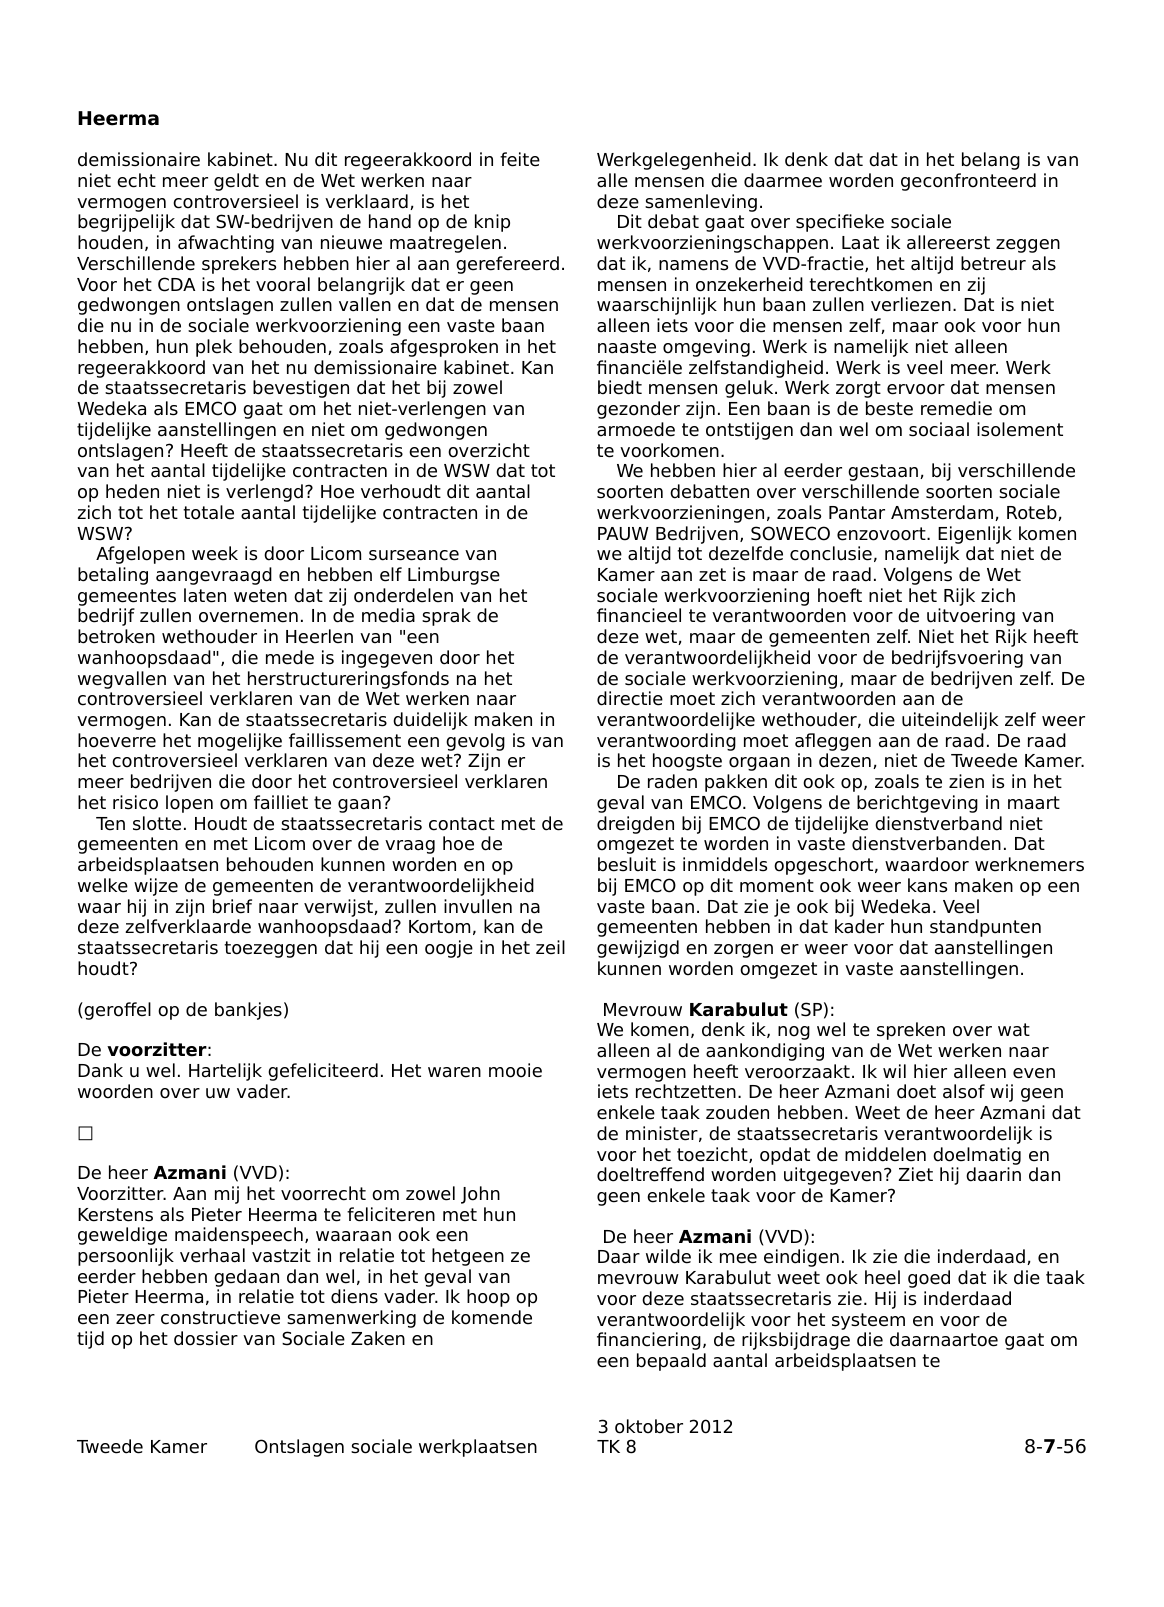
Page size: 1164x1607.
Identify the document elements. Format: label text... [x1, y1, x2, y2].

text Voorzitter. Aan mij het voorrecht om zowel John Kerstens als Pieter Heerma te feliciteren met hun geweldige maidenspeech, waaraan ook een persoonlijk verhaal vastzit in relatie tot hetgeen ze eerder hebben gedaan dan wel, in het geval van Pieter Heerma, in relatie tot diens vader. Ik hoop op een zeer constructieve samenwerking de komende tijd op het dossier van Sociale Zaken en [77, 1184, 567, 1349]
text Ten slotte. Houdt de staatssecretaris contact met de gemeenten en met Licom over de vraag hoe de arbeidsplaatsen behouden kunnen worden en op welke wijze de gemeenten de verantwoordelijkheid waar hij in zijn brief naar verwijst, zullen invullen na deze zelfverklaarde wanhoopsdaad? Kortom, kan de staatssecretaris toezeggen dat hij een oogje in het zeil houdt? [77, 813, 567, 979]
text Dank u wel. Hartelijk gefeliciteerd. Het waren mooie woorden over uw vader. [77, 1061, 567, 1102]
text De heer Azmani (VVD): [77, 1163, 567, 1184]
text We komen, denk ik, nog wel te spreken over wat alleen al de aankondiging van de Wet werken naar vermogen heeft veroorzaakt. Ik wil hier alleen even iets rechtzetten. De heer Azmani doet alsof wij geen enkele taak zouden hebben. Weet de heer Azmani dat de minister, de staatssecretaris verantwoordelijk is voor het toezicht, opdat de middelen doelmatig en doeltreffend worden uitgegeven? Ziet hij daarin dan geen enkele taak voor de Kamer? [596, 1020, 1087, 1207]
text (geroffel op de bankjes) [77, 999, 567, 1020]
text demissionaire kabinet. Nu dit regeerakkoord in feite niet echt meer geldt en de Wet werken naar vermogen controversieel is verklaard, is het begrijpelijk dat SW-bedrijven de hand op de knip houden, in afwachting van nieuwe maatregelen. Verschillende sprekers hebben hier al aan gerefereerd. Voor het CDA is het vooral belangrijk dat er geen gedwongen ontslagen zullen vallen en dat de mensen die nu in de sociale werkvoorziening een vaste baan hebben, hun plek behouden, zoals afgesproken in het regeerakkoord van het nu demissionaire kabinet. Kan de staatssecretaris bevestigen dat het bij zowel Wedeka als EMCO gaat om het niet-verlengen van tijdelijke aanstellingen en niet om gedwongen ontslagen? Heeft de staatssecretaris een overzicht van het aantal tijdelijke contracten in de WSW dat tot op heden niet is verlengd? Hoe verhoudt dit aantal zich tot het totale aantal tijdelijke contracten in de WSW? [77, 150, 567, 544]
text Daar wilde ik mee eindigen. Ik zie die inderdaad, en mevrouw Karabulut weet ook heel goed dat ik die taak voor deze staatssecretaris zie. Hij is inderdaad verantwoordelijk voor het systeem en voor de financiering, de rijksbijdrage die daarnaartoe gaat om een bepaald aantal arbeidsplaatsen te [596, 1247, 1087, 1372]
text De raden pakken dit ook op, zoals te zien is in het geval van EMCO. Volgens de berichtgeving in maart dreigden bij EMCO de tijdelijke dienstverband niet omgezet te worden in vaste dienstverbanden. Dat besluit is inmiddels opgeschort, waardoor werknemers bij EMCO op dit moment ook weer kans maken op een vaste baan. Dat zie je ook bij Wedeka. Veel gemeenten hebben in dat kader hun standpunten gewijzigd en zorgen er weer voor dat aanstellingen kunnen worden omgezet in vaste aanstellingen. [596, 772, 1087, 979]
text De voorzitter: [77, 1040, 567, 1061]
text Werkgelegenheid. Ik denk dat dat in het belang is van alle mensen die daarmee worden geconfronteerd in deze samenleving. [596, 150, 1087, 212]
text □ [77, 1122, 567, 1143]
text Dit debat gaat over specifieke sociale werkvoorzieningschappen. Laat ik allereerst zeggen dat ik, namens de VVD-fractie, het altijd betreur als mensen in onzekerheid terechtkomen en zij waarschijnlijk hun baan zullen verliezen. Dat is niet alleen iets voor die mensen zelf, maar ook voor hun naaste omgeving. Werk is namelijk niet alleen financiële zelfstandigheid. Werk is veel meer. Werk biedt mensen geluk. Werk zorgt ervoor dat mensen gezonder zijn. Een baan is de beste remedie om armoede te ontstijgen dan wel om sociaal isolement te voorkomen. [596, 212, 1087, 461]
text Mevrouw Karabulut (SP): [596, 999, 1087, 1020]
text Afgelopen week is door Licom surseance van betaling aangevraagd en hebben elf Limburgse gemeentes laten weten dat zij onderdelen van het bedrijf zullen overnemen. In de media sprak de betroken wethouder in Heerlen van "een wanhoopsdaad", die mede is ingegeven door het wegvallen van het herstructureringsfonds na het controversieel verklaren van de Wet werken naar vermogen. Kan de staatssecretaris duidelijk maken in hoeverre het mogelijke faillissement een gevolg is van het controversieel verklaren van deze wet? Zijn er meer bedrijven die door het controversieel verklaren het risico lopen om failliet te gaan? [77, 544, 567, 813]
text De heer Azmani (VVD): [596, 1227, 1087, 1247]
text We hebben hier al eerder gestaan, bij verschillende soorten debatten over verschillende soorten sociale werkvoorzieningen, zoals Pantar Amsterdam, Roteb, PAUW Bedrijven, SOWECO enzovoort. Eigenlijk komen we altijd tot dezelfde conclusie, namelijk dat niet de Kamer aan zet is maar de raad. Volgens de Wet sociale werkvoorziening hoeft niet het Rijk zich financieel te verantwoorden voor de uitvoering van deze wet, maar de gemeenten zelf. Niet het Rijk heeft de verantwoordelijkheid voor de bedrijfsvoering van de sociale werkvoorziening, maar de bedrijven zelf. De directie moet zich verantwoorden aan de verantwoordelijke wethouder, die uiteindelijk zelf weer verantwoording moet afleggen aan de raad. De raad is het hoogste orgaan in dezen, niet de Tweede Kamer. [596, 461, 1087, 772]
